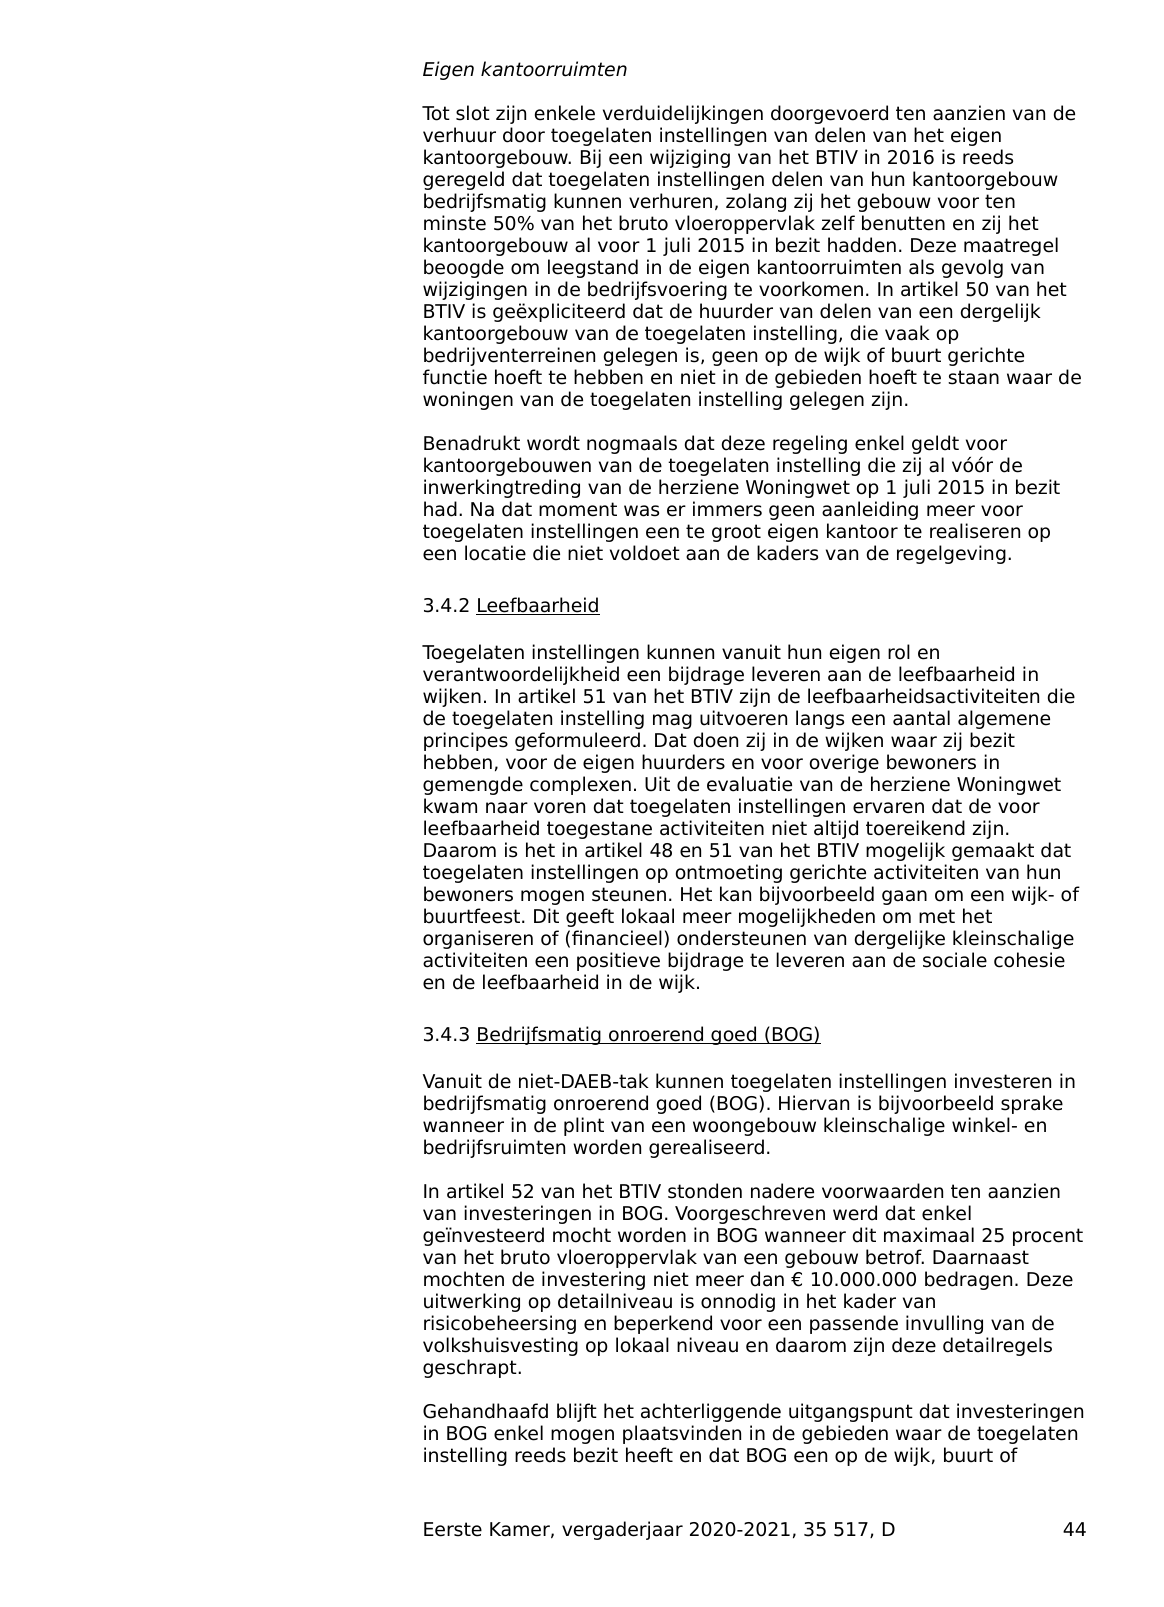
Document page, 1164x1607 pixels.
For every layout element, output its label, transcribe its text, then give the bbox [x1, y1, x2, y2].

subtitle 3.4.3 Bedrijfsmatig onroerend goed (BOG) [422, 1024, 1087, 1046]
text Benadrukt wordt nogmaals dat deze regeling enkel geldt voor kantoorgebouwen van de toegelaten instelling die zij al vóór de inwerkingtreding van de herziene Woningwet op 1 juli 2015 in bezit had. Na dat moment was er immers geen aanleiding meer voor toegelaten instellingen een te groot eigen kantoor te realiseren op een locatie die niet voldoet aan de kaders van de regelgeving. [422, 433, 1087, 565]
text In artikel 52 van het BTIV stonden nadere voorwaarden ten aanzien van investeringen in BOG. Voorgeschreven werd dat enkel geïnvesteerd mocht worden in BOG wanneer dit maximaal 25 procent van het bruto vloeroppervlak van een gebouw betrof. Daarnaast mochten de investering niet meer dan € 10.000.000 bedragen. Deze uitwerking op detailniveau is onnodig in het kader van risicobeheersing en beperkend voor een passende invulling van de volkshuisvesting op lokaal niveau en daarom zijn deze detailregels geschrapt. [422, 1181, 1087, 1378]
subtitle Eigen kantoorruimten [422, 59, 1087, 81]
text Gehandhaafd blijft het achterliggende uitgangspunt dat investeringen in BOG enkel mogen plaatsvinden in de gebieden waar de toegelaten instelling reeds bezit heeft en dat BOG een op de wijk, buurt of [422, 1401, 1087, 1467]
text Toegelaten instellingen kunnen vanuit hun eigen rol en verantwoordelijkheid een bijdrage leveren aan de leefbaarheid in wijken. In artikel 51 van het BTIV zijn de leefbaarheidsactiviteiten die de toegelaten instelling mag uitvoeren langs een aantal algemene principes geformuleerd. Dat doen zij in de wijken waar zij bezit hebben, voor de eigen huurders en voor overige bewoners in gemengde complexen. Uit de evaluatie van de herziene Woningwet kwam naar voren dat toegelaten instellingen ervaren dat de voor leefbaarheid toegestane activiteiten niet altijd toereikend zijn. Daarom is het in artikel 48 en 51 van het BTIV mogelijk gemaakt dat toegelaten instellingen op ontmoeting gerichte activiteiten van hun bewoners mogen steunen. Het kan bijvoorbeeld gaan om een wijk- of buurtfeest. Dit geeft lokaal meer mogelijkheden om met het organiseren of (financieel) ondersteunen van dergelijke kleinschalige activiteiten een positieve bijdrage te leveren aan de sociale cohesie en de leefbaarheid in de wijk. [422, 642, 1087, 994]
text Vanuit de niet-DAEB-tak kunnen toegelaten instellingen investeren in bedrijfsmatig onroerend goed (BOG). Hiervan is bijvoorbeeld sprake wanneer in de plint van een woongebouw kleinschalige winkel- en bedrijfsruimten worden gerealiseerd. [422, 1071, 1087, 1158]
text Tot slot zijn enkele verduidelijkingen doorgevoerd ten aanzien van de verhuur door toegelaten instellingen van delen van het eigen kantoorgebouw. Bij een wijziging van het BTIV in 2016 is reeds geregeld dat toegelaten instellingen delen van hun kantoorgebouw bedrijfsmatig kunnen verhuren, zolang zij het gebouw voor ten minste 50% van het bruto vloeroppervlak zelf benutten en zij het kantoorgebouw al voor 1 juli 2015 in bezit hadden. Deze maatregel beoogde om leegstand in de eigen kantoorruimten als gevolg van wijzigingen in de bedrijfsvoering te voorkomen. In artikel 50 van het BTIV is geëxpliciteerd dat de huurder van delen van een dergelijk kantoorgebouw van de toegelaten instelling, die vaak op bedrijventerreinen gelegen is, geen op de wijk of buurt gerichte functie hoeft te hebben en niet in de gebieden hoeft te staan waar de woningen van de toegelaten instelling gelegen zijn. [422, 103, 1087, 411]
subtitle 3.4.2 Leefbaarheid [422, 595, 1087, 617]
